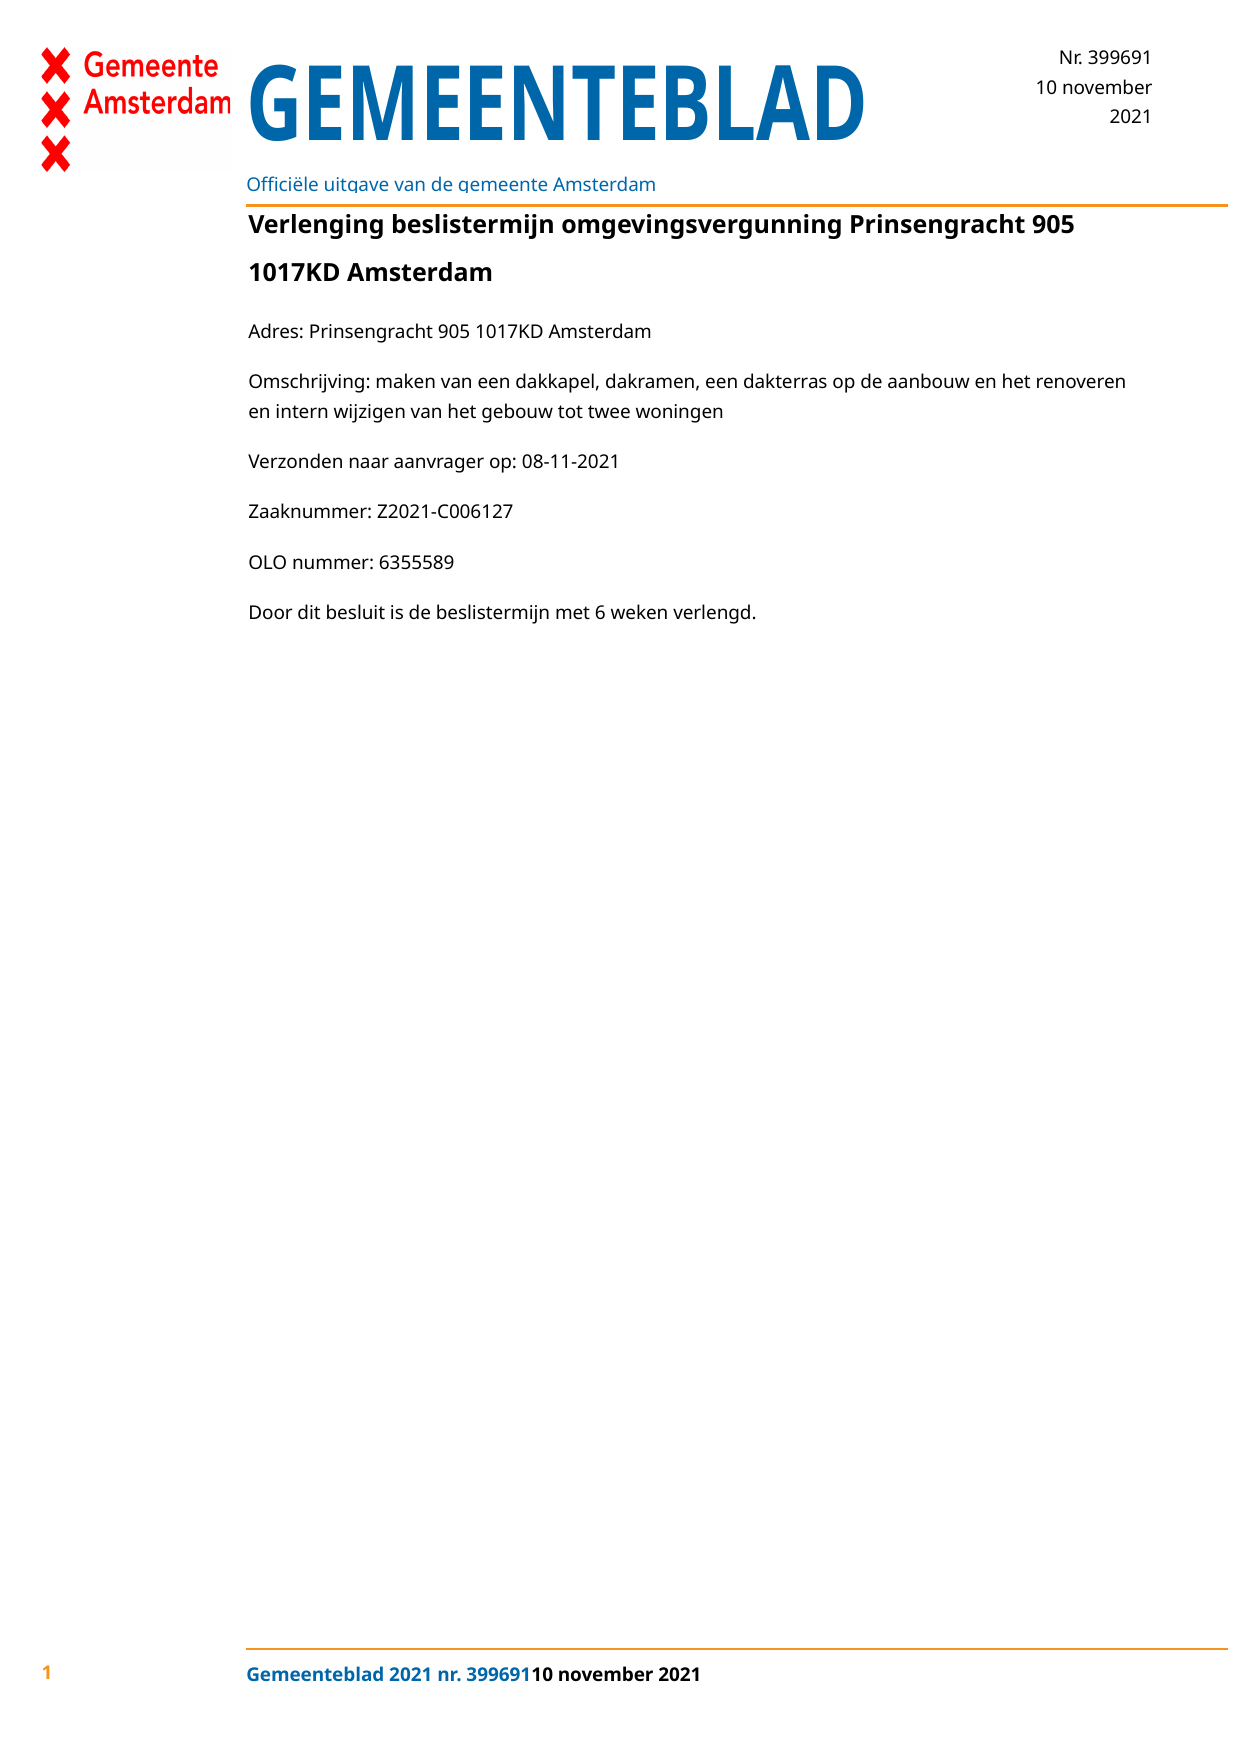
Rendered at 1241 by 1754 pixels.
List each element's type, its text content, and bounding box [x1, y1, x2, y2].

text Door dit besluit is de beslistermijn met 6 weken verlengd. [248, 599, 1152, 625]
text OLO nummer: 6355589 [248, 549, 1152, 575]
text Verlenging beslistermijn omgevingsvergunning Prinsengracht 905 1017KD Amsterdam [248, 207, 1152, 288]
text Adres: Prinsengracht 905 1017KD Amsterdam [248, 318, 1152, 344]
text Verzonden naar aanvrager op: 08-11-2021 [248, 448, 1152, 474]
picture [41, 47, 231, 172]
text Zaaknummer: Z2021-C006127 [248, 499, 1152, 524]
text Omschrijving: maken van een dakkapel, dakramen, een dakterras op de aanbouw en het renoveren en intern wijzigen van het gebouw tot twee woningen [248, 368, 1152, 424]
